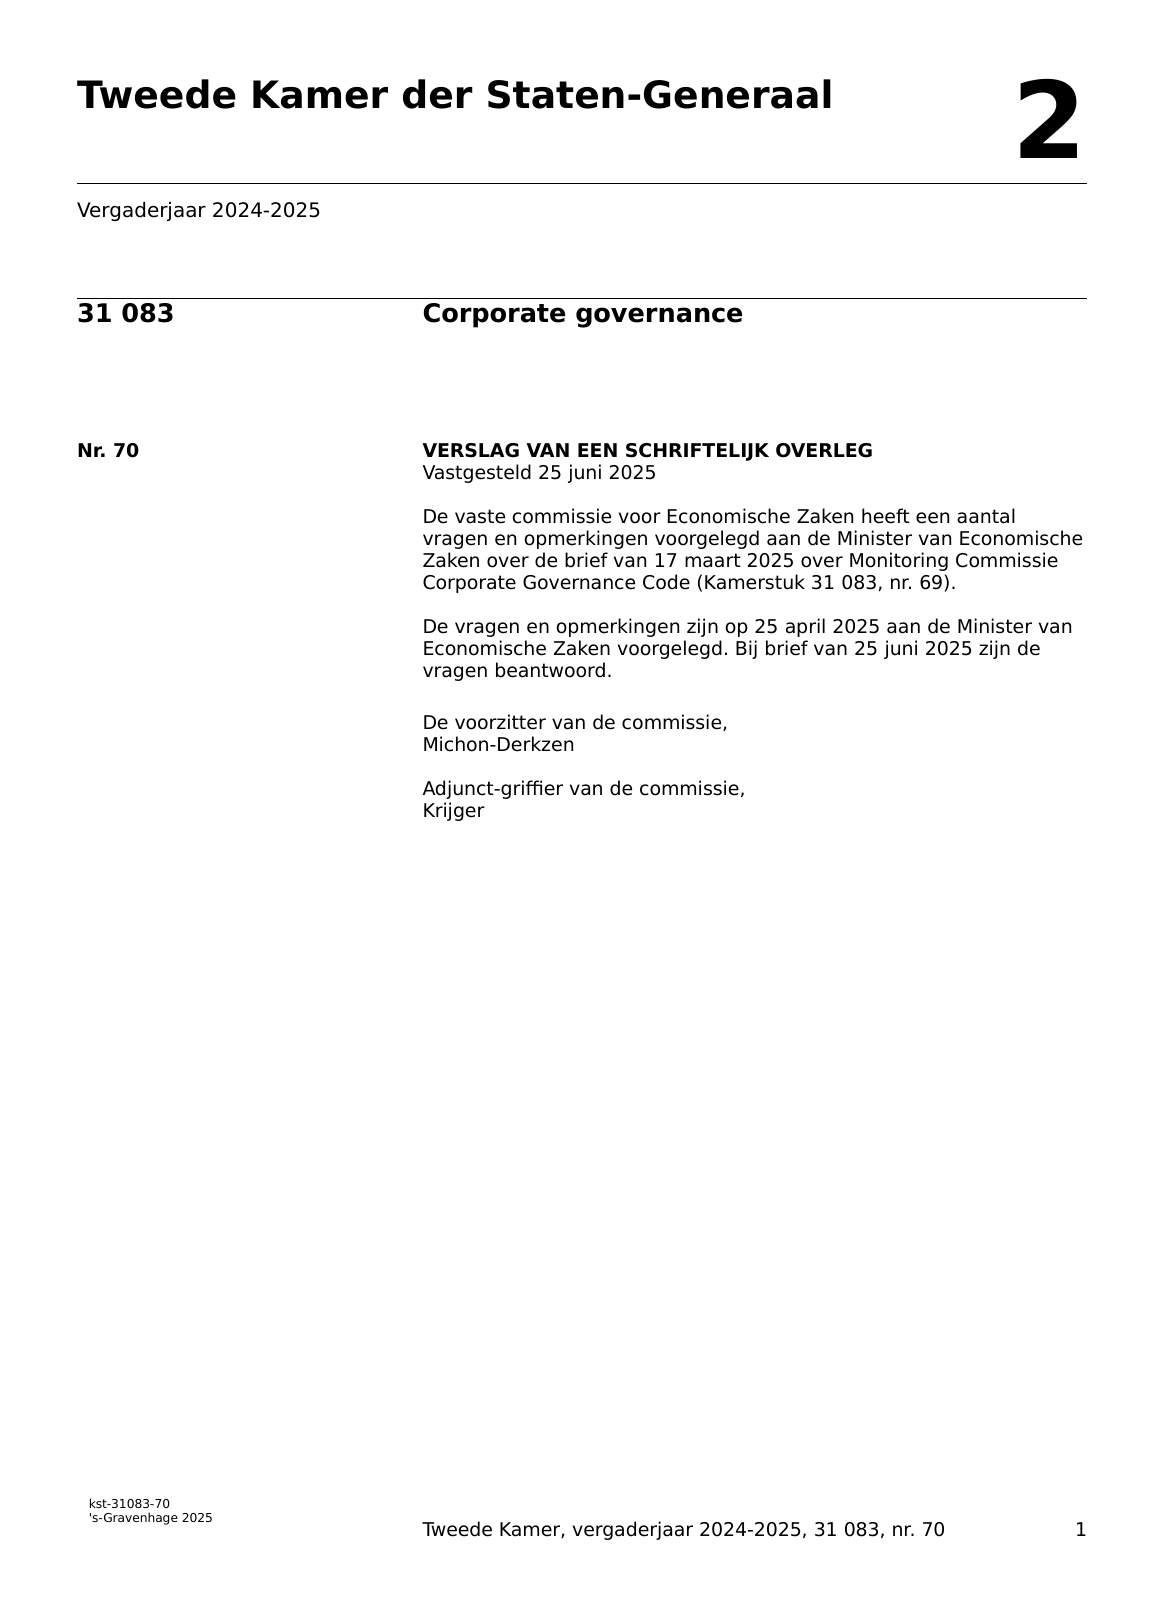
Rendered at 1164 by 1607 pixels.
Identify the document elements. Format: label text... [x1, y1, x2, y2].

text kst-31083-70 [88, 1497, 323, 1511]
text Adjunct-griffier van de commissie, Krijger [422, 778, 1087, 822]
text De voorzitter van de commissie, Michon-Derkzen [422, 712, 1087, 756]
subtitle 31 083 Corporate governance [77, 299, 1087, 329]
subtitle Nr. 70 VERSLAG VAN EEN SCHRIFTELIJK OVERLEG [77, 440, 1087, 462]
table_cell Vergaderjaar 2024-2025 [77, 184, 1087, 298]
text De vragen en opmerkingen zijn op 25 april 2025 aan de Minister van Economische Zaken voorgelegd. Bij brief van 25 juni 2025 zijn de vragen beantwoord. [422, 616, 1087, 682]
text 's-Gravenhage 2025 [88, 1511, 323, 1525]
table_header Tweede Kamer der Staten-Generaal [77, 59, 886, 183]
text Vastgesteld 25 juni 2025 [422, 462, 1087, 484]
table_header 2 [886, 59, 1087, 183]
text De vaste commissie voor Economische Zaken heeft een aantal vragen en opmerkingen voorgelegd aan de Minister van Economische Zaken over de brief van 17 maart 2025 over Monitoring Commissie Corporate Governance Code (Kamerstuk 31 083, nr. 69). [422, 506, 1087, 594]
